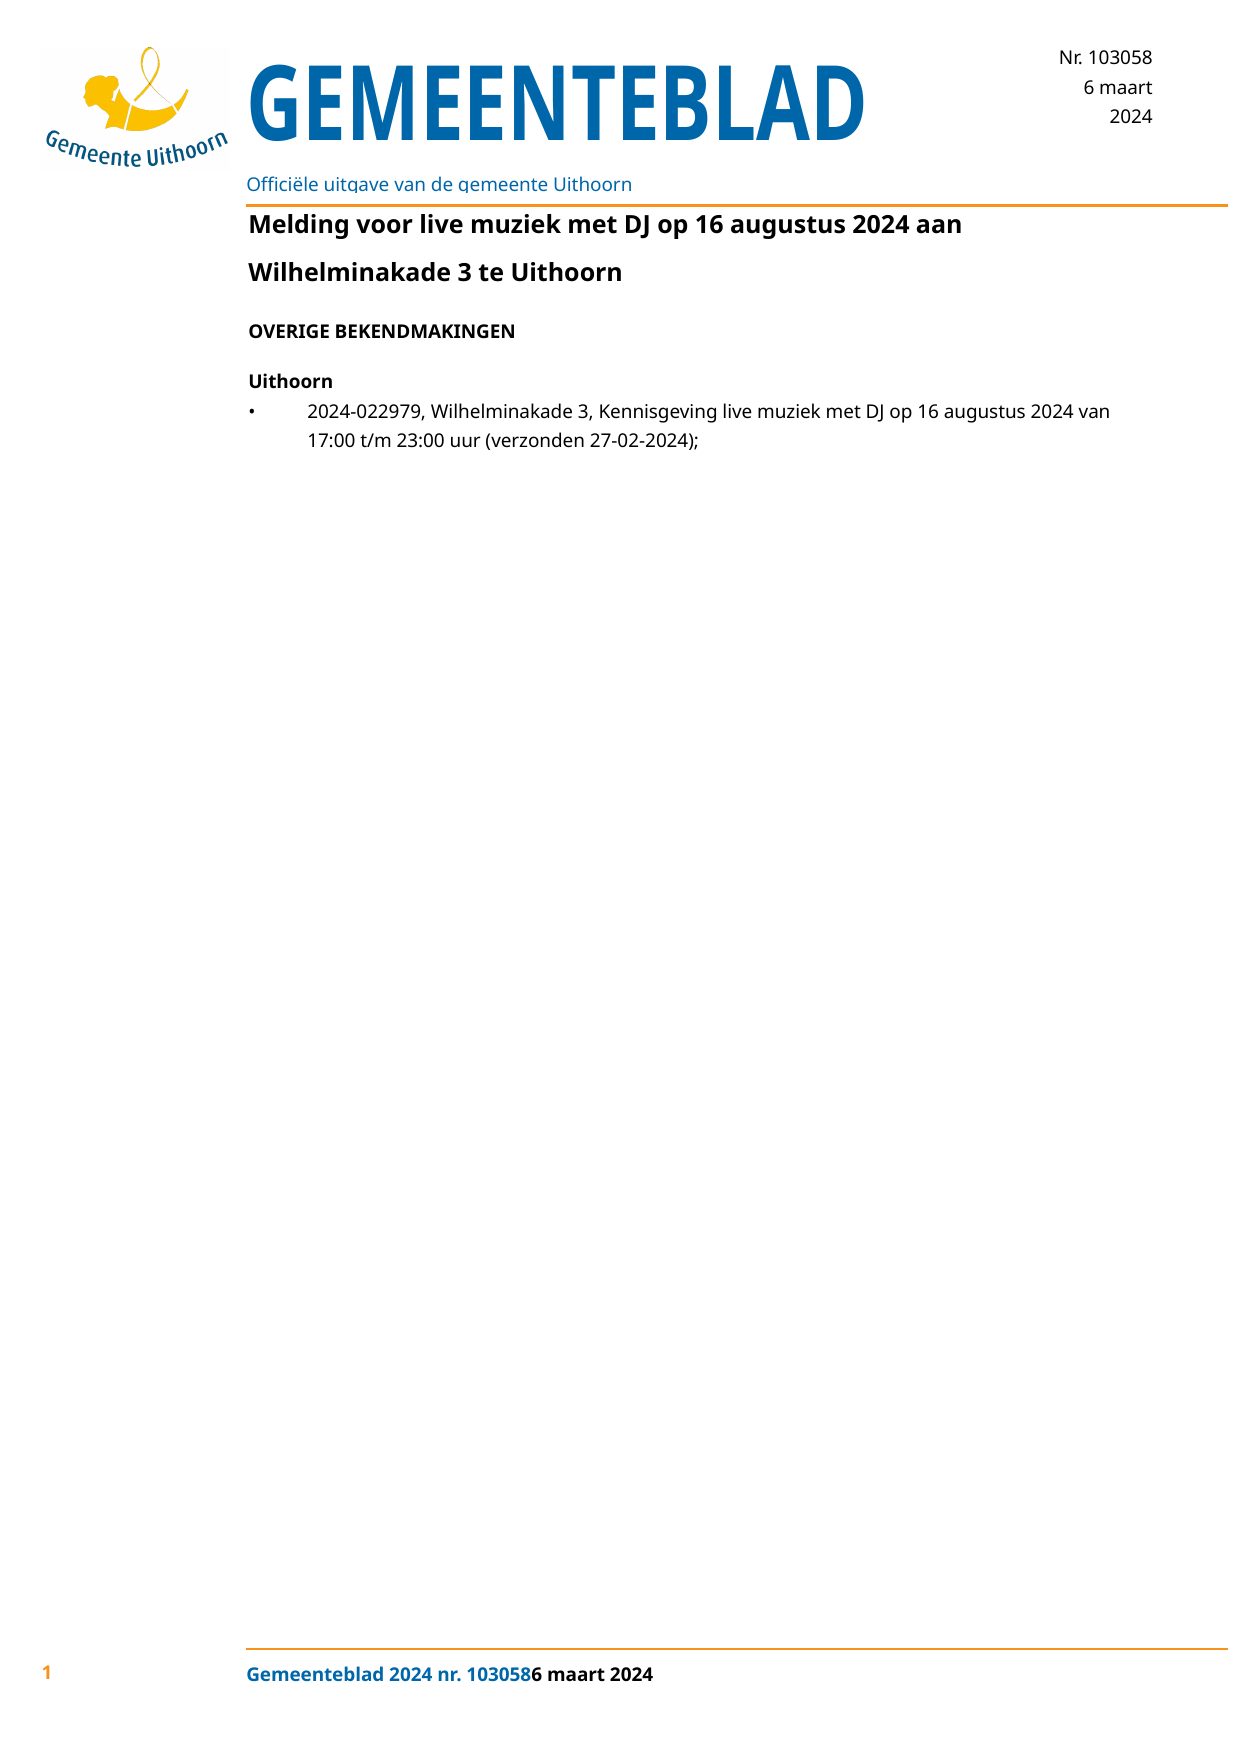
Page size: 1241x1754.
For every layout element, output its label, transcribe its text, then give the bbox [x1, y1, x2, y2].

list 2024-022979, Wilhelminakade 3, Kennisgeving live muziek met DJ op 16 augustus 2024 van 17:00 t/m 23:00 uur (verzonden 27-02-2024); [248, 398, 1152, 453]
text Melding voor live muziek met DJ op 16 augustus 2024 aan Wilhelminakade 3 te Uithoorn [248, 207, 1152, 288]
text OVERIGE BEKENDMAKINGEN [248, 318, 1152, 344]
picture [41, 47, 231, 172]
text Uithoorn [248, 368, 1152, 394]
